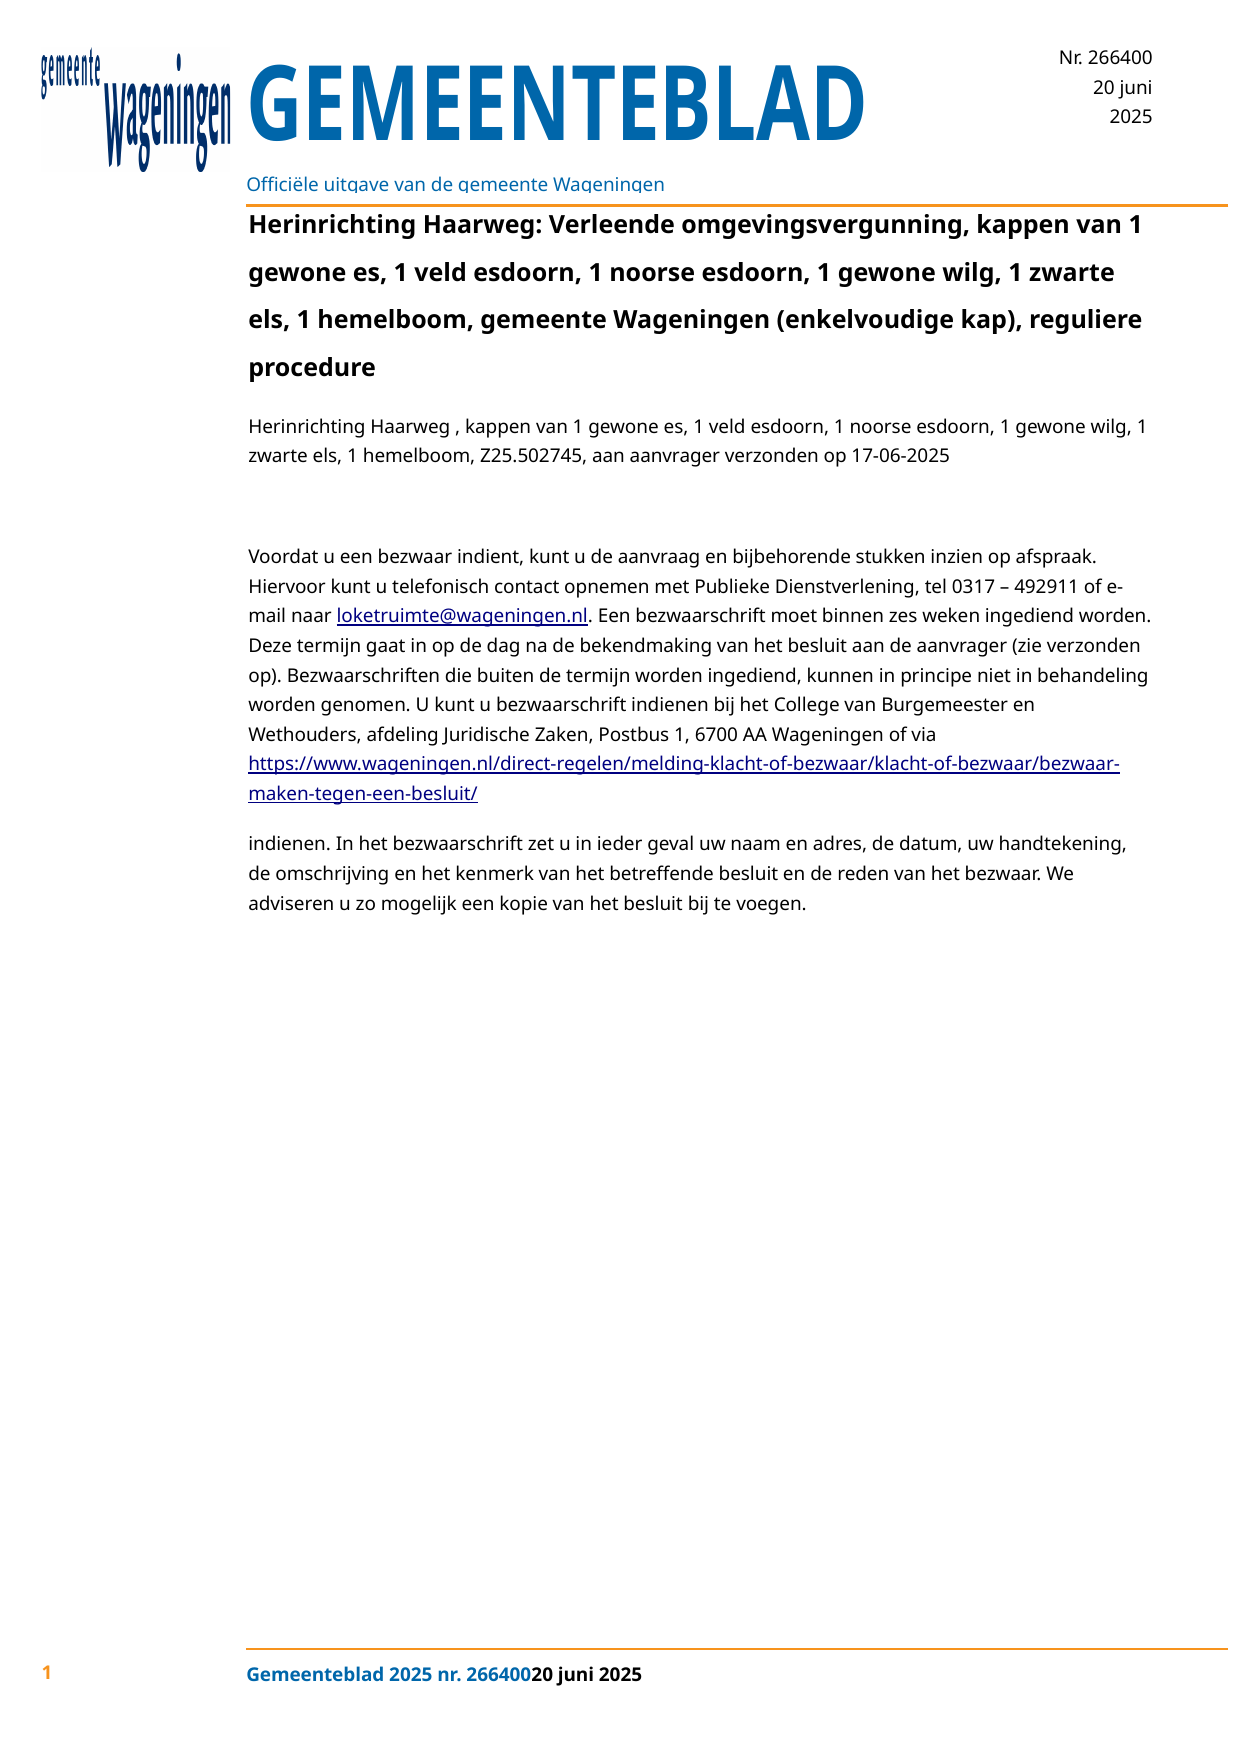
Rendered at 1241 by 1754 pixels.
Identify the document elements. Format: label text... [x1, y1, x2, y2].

text Voordat u een bezwaar indient, kunt u de aanvraag en bijbehorende stukken inzien op afspraak. Hiervoor kunt u telefonisch contact opnemen met Publieke Dienstverlening, tel 0317 – 492911 of e-mail naar loketruimte@wageningen.nl. Een bezwaarschrift moet binnen zes weken ingediend worden. Deze termijn gaat in op de dag na de bekendmaking van het besluit aan de aanvrager (zie verzonden op). Bezwaarschriften die buiten de termijn worden ingediend, kunnen in principe niet in behandeling worden genomen. U kunt u bezwaarschrift indienen bij het College van Burgemeester en Wethouders, afdeling Juridische Zaken, Postbus 1, 6700 AA Wageningen of via https://www.wageningen.nl/direct-regelen/melding-klacht-of-bezwaar/klacht-of-bezwaar/bezwaar-maken-tegen-een-besluit/ [248, 543, 1152, 806]
picture [41, 47, 231, 172]
text Herinrichting Haarweg , kappen van 1 gewone es, 1 veld esdoorn, 1 noorse esdoorn, 1 gewone wilg, 1 zwarte els, 1 hemelboom, Z25.502745, aan aanvrager verzonden op 17-06-2025 [248, 413, 1152, 468]
text indienen. In het bezwaarschrift zet u in ieder geval uw naam en adres, de datum, uw handtekening, de omschrijving en het kenmerk van het betreffende besluit en de reden van het bezwaar. We adviseren u zo mogelijk een kopie van het besluit bij te voegen. [248, 831, 1152, 916]
text Herinrichting Haarweg: Verleende omgevingsvergunning, kappen van 1 gewone es, 1 veld esdoorn, 1 noorse esdoorn, 1 gewone wilg, 1 zwarte els, 1 hemelboom, gemeente Wageningen (enkelvoudige kap), reguliere procedure [248, 207, 1152, 384]
